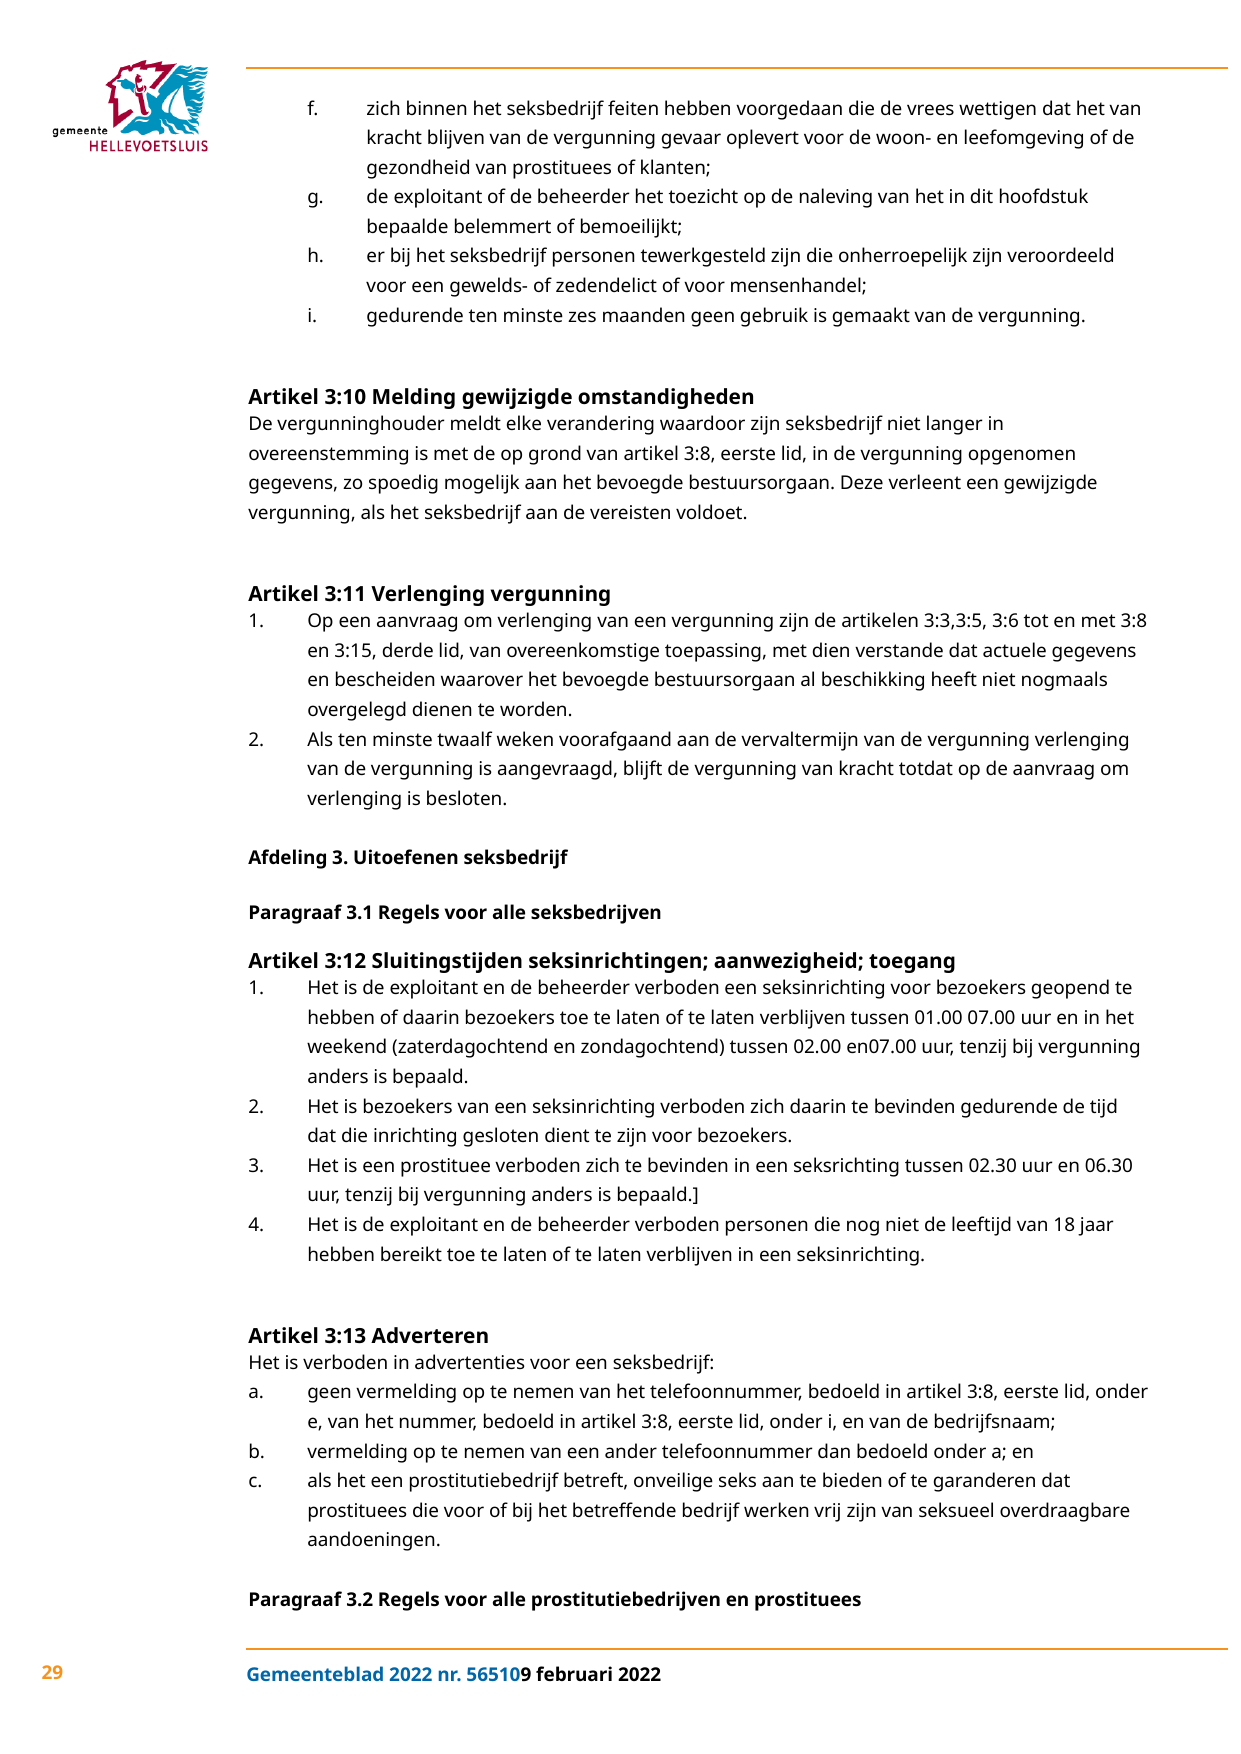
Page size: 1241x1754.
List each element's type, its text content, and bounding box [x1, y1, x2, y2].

list als het een prostitutiebedrijf betreft, onveilige seks aan te bieden of te garanderen dat prostituees die voor of bij het betreffende bedrijf werken vrij zijn van seksueel overdraagbare aandoeningen. [248, 1467, 1152, 1552]
picture [41, 47, 231, 172]
text Het is verboden in advertenties voor een seksbedrijf: [248, 1349, 1152, 1375]
list Het is de exploitant en de beheerder verboden een seksinrichting voor bezoekers geopend te hebben of daarin bezoekers toe te laten of te laten verblijven tussen 01.00 07.00 uur en in het weekend (zaterdagochtend en zondagochtend) tussen 02.00 en07.00 uur, tenzij bij vergunning anders is bepaald. [248, 974, 1152, 1089]
list er bij het seksbedrijf personen tewerkgesteld zijn die onherroepelijk zijn veroordeeld voor een gewelds- of zedendelict of voor mensenhandel; [307, 243, 1152, 298]
text Paragraaf 3.1 Regels voor alle seksbedrijven [248, 899, 1152, 925]
text Artikel 3:13 Adverteren [248, 1321, 1152, 1349]
text Artikel 3:11 Verlenging vergunning [248, 579, 1152, 607]
text Paragraaf 3.2 Regels voor alle prostitutiebedrijven en prostituees [248, 1586, 1152, 1612]
list Op een aanvraag om verlenging van een vergunning zijn de artikelen 3:3,3:5, 3:6 tot en met 3:8 en 3:15, derde lid, van overeenkomstige toepassing, met dien verstande dat actuele gegevens en bescheiden waarover het bevoegde bestuursorgaan al beschikking heeft niet nogmaals overgelegd dienen te worden. [248, 607, 1152, 722]
text Afdeling 3. Uitoefenen seksbedrijf [248, 844, 1152, 870]
list gedurende ten minste zes maanden geen gebruik is gemaakt van de vergunning. [307, 302, 1152, 328]
text Artikel 3:12 Sluitingstijden seksinrichtingen; aanwezigheid; toegang [248, 946, 1152, 974]
list zich binnen het seksbedrijf feiten hebben voorgedaan die de vrees wettigen dat het van kracht blijven van de vergunning gevaar oplevert voor de woon- en leefomgeving of de gezondheid van prostituees of klanten; [307, 95, 1152, 180]
list geen vermelding op te nemen van het telefoonnummer, bedoeld in artikel 3:8, eerste lid, onder e, van het nummer, bedoeld in artikel 3:8, eerste lid, onder i, en van de bedrijfsnaam; [248, 1379, 1152, 1434]
text Artikel 3:10 Melding gewijzigde omstandigheden [248, 382, 1152, 410]
list Het is een prostituee verboden zich te bevinden in een seksrichting tussen 02.30 uur en 06.30 uur, tenzij bij vergunning anders is bepaald.] [248, 1152, 1152, 1207]
list Het is de exploitant en de beheerder verboden personen die nog niet de leeftijd van 18 jaar hebben bereikt toe te laten of te laten verblijven in een seksinrichting. [248, 1211, 1152, 1266]
list de exploitant of de beheerder het toezicht op de naleving van het in dit hoofdstuk bepaalde belemmert of bemoeilijkt; [307, 183, 1152, 239]
text De vergunninghouder meldt elke verandering waardoor zijn seksbedrijf niet langer in overeenstemming is met de op grond van artikel 3:8, eerste lid, in de vergunning opgenomen gegevens, zo spoedig mogelijk aan het bevoegde bestuursorgaan. Deze verleent een gewijzigde vergunning, als het seksbedrijf aan de vereisten voldoet. [248, 410, 1152, 525]
list Als ten minste twaalf weken voorafgaand aan de vervaltermijn van de vergunning verlenging van de vergunning is aangevraagd, blijft de vergunning van kracht totdat op de aanvraag om verlenging is besloten. [248, 726, 1152, 811]
list Het is bezoekers van een seksinrichting verboden zich daarin te bevinden gedurende de tijd dat die inrichting gesloten dient te zijn voor bezoekers. [248, 1093, 1152, 1148]
list vermelding op te nemen van een ander telefoonnummer dan bedoeld onder a; en [248, 1438, 1152, 1464]
